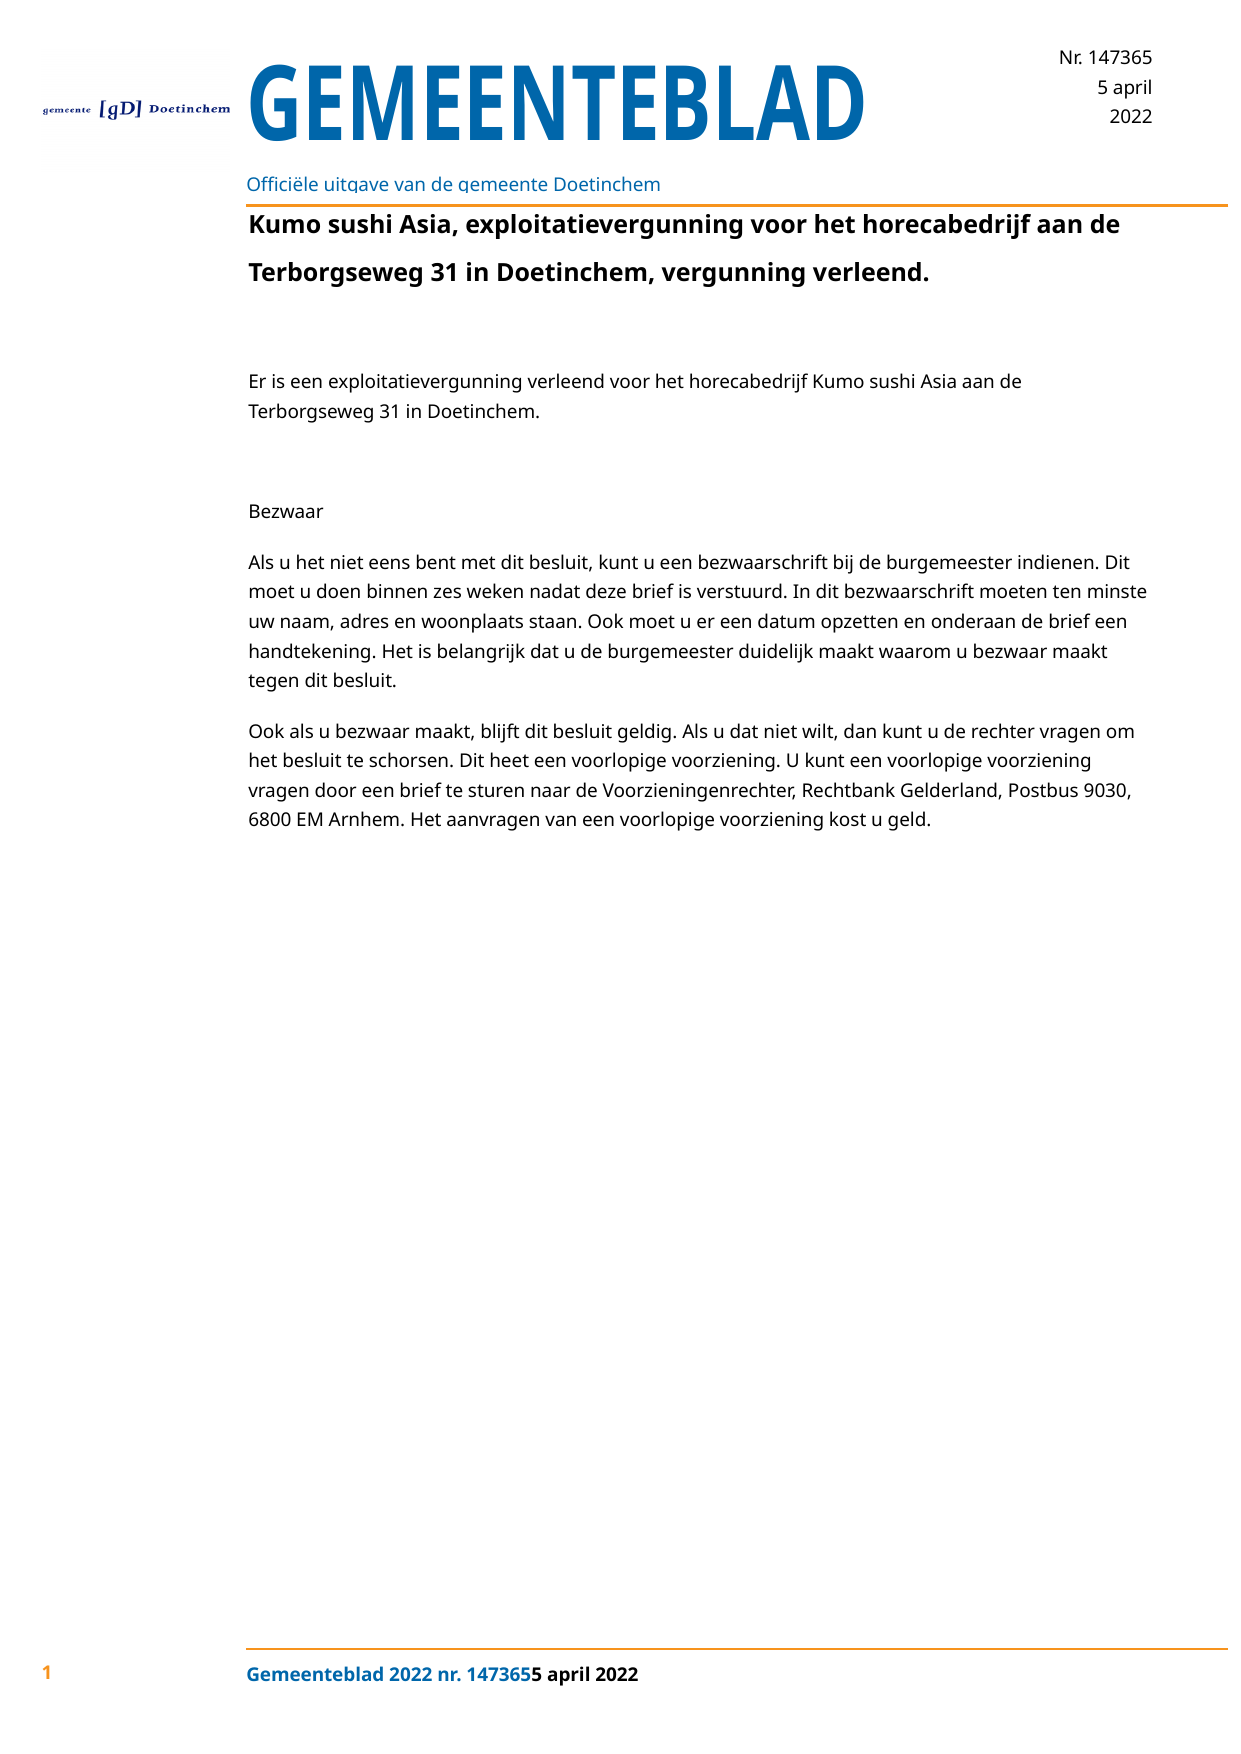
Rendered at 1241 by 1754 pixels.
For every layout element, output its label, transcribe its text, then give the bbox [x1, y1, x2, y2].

text Ook als u bezwaar maakt, blijft dit besluit geldig. Als u dat niet wilt, dan kunt u de rechter vragen om het besluit te schorsen. Dit heet een voorlopige voorziening. U kunt een voorlopige voorziening vragen door een brief te sturen naar de Voorzieningenrechter, Rechtbank Gelderland, Postbus 9030, 6800 EM Arnhem. Het aanvragen van een voorlopige voorziening kost u geld. [248, 718, 1152, 832]
picture [41, 47, 231, 172]
text Bezwaar [248, 499, 1152, 524]
text Er is een exploitatievergunning verleend voor het horecabedrijf Kumo sushi Asia aan de Terborgseweg 31 in Doetinchem. [248, 368, 1152, 424]
text Als u het niet eens bent met dit besluit, kunt u een bezwaarschrift bij de burgemeester indienen. Dit moet u doen binnen zes weken nadat deze brief is verstuurd. In dit bezwaarschrift moeten ten minste uw naam, adres en woonplaats staan. Ook moet u er een datum opzetten en onderaan de brief een handtekening. Het is belangrijk dat u de burgemeester duidelijk maakt waarom u bezwaar maakt tegen dit besluit. [248, 549, 1152, 693]
text Kumo sushi Asia, exploitatievergunning voor het horecabedrijf aan de Terborgseweg 31 in Doetinchem, vergunning verleend. [248, 207, 1152, 288]
